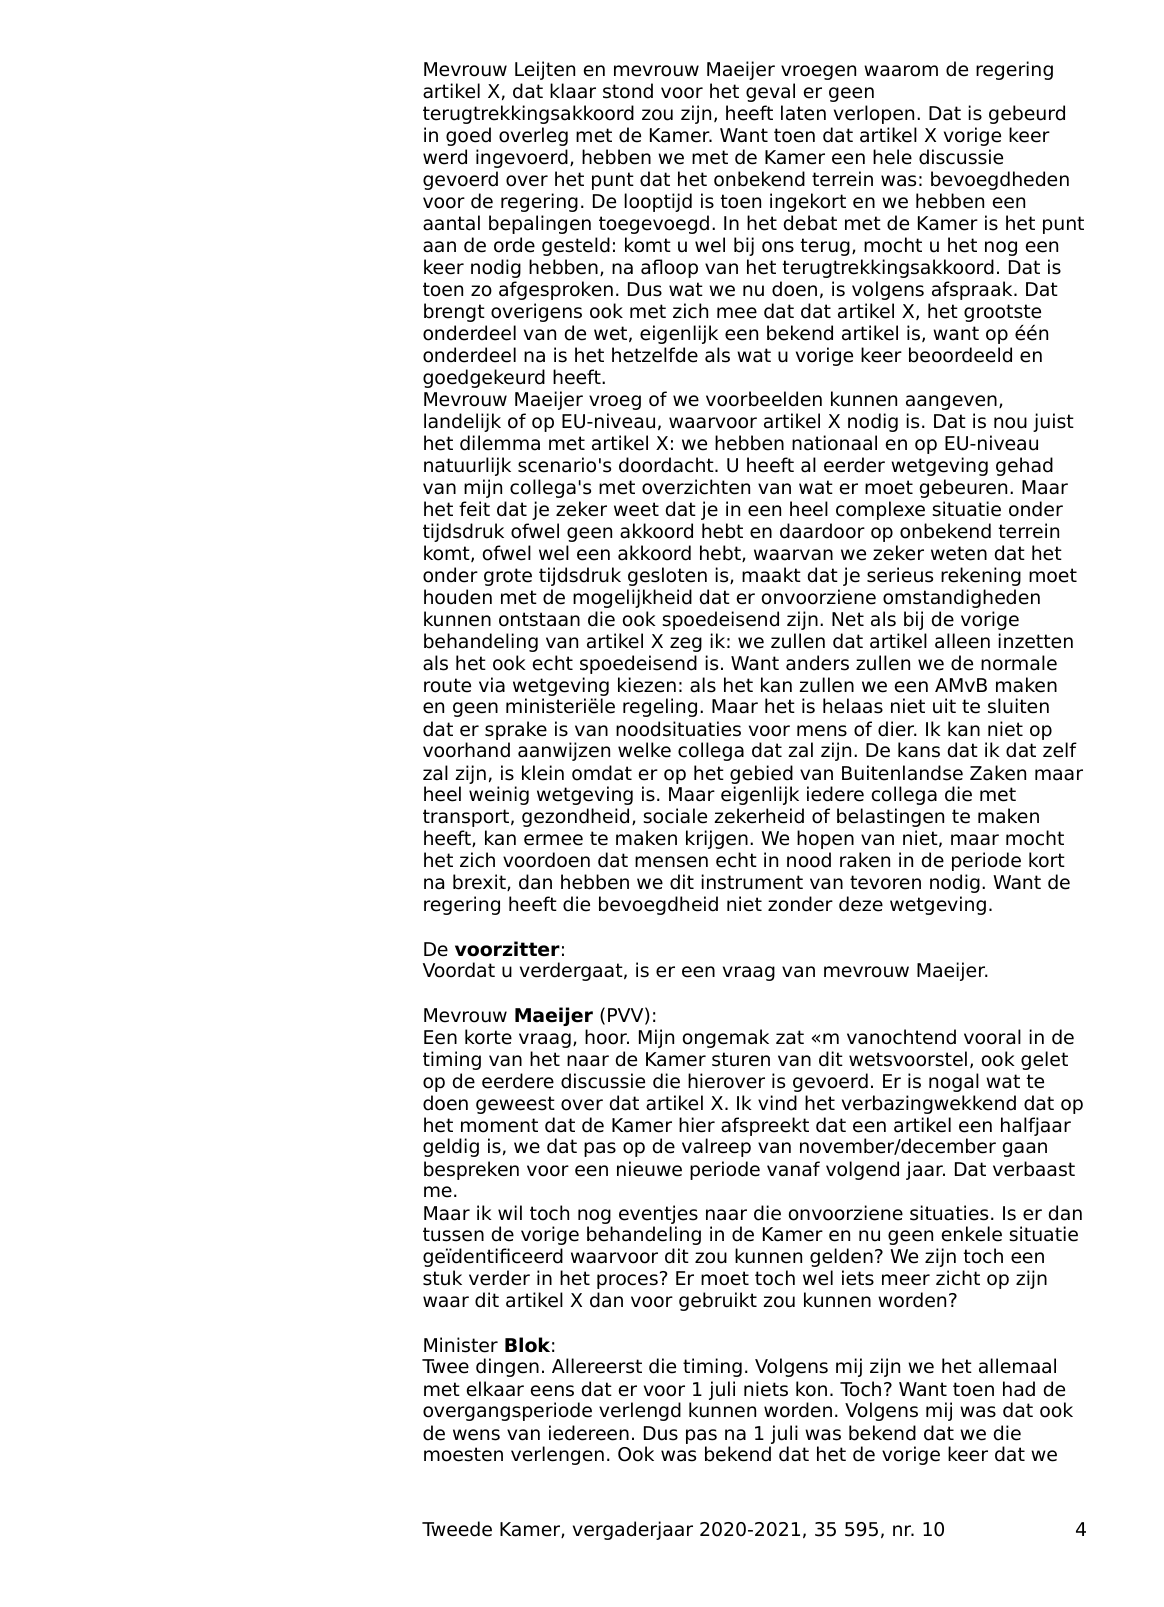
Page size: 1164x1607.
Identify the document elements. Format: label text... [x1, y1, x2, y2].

text Een korte vraag, hoor. Mijn ongemak zat «m vanochtend vooral in de timing van het naar de Kamer sturen van dit wetsvoorstel, ook gelet op de eerdere discussie die hierover is gevoerd. Er is nogal wat te doen geweest over dat artikel X. Ik vind het verbazingwekkend dat op het moment dat de Kamer hier afspreekt dat een artikel een halfjaar geldig is, we dat pas op de valreep van november/december gaan bespreken voor een nieuwe periode vanaf volgend jaar. Dat verbaast me. [422, 1027, 1087, 1202]
text Minister Blok: [422, 1334, 1087, 1356]
text Maar ik wil toch nog eventjes naar die onvoorziene situaties. Is er dan tussen de vorige behandeling in de Kamer en nu geen enkele situatie geïdentificeerd waarvoor dit zou kunnen gelden? We zijn toch een stuk verder in het proces? Er moet toch wel iets meer zicht op zijn waar dit artikel X dan voor gebruikt zou kunnen worden? [422, 1202, 1087, 1312]
text Mevrouw Maeijer vroeg of we voorbeelden kunnen aangeven, landelijk of op EU-niveau, waarvoor artikel X nodig is. Dat is nou juist het dilemma met artikel X: we hebben nationaal en op EU-niveau natuurlijk scenario's doordacht. U heeft al eerder wetgeving gehad van mijn collega's met overzichten van wat er moet gebeuren. Maar het feit dat je zeker weet dat je in een heel complexe situatie onder tijdsdruk ofwel geen akkoord hebt en daardoor op onbekend terrein komt, ofwel wel een akkoord hebt, waarvan we zeker weten dat het onder grote tijdsdruk gesloten is, maakt dat je serieus rekening moet houden met de mogelijkheid dat er onvoorziene omstandigheden kunnen ontstaan die ook spoedeisend zijn. Net als bij de vorige behandeling van artikel X zeg ik: we zullen dat artikel alleen inzetten als het ook echt spoedeisend is. Want anders zullen we de normale route via wetgeving kiezen: als het kan zullen we een AMvB maken en geen ministeriële regeling. Maar het is helaas niet uit te sluiten dat er sprake is van noodsituaties voor mens of dier. Ik kan niet op voorhand aanwijzen welke collega dat zal zijn. De kans dat ik dat zelf zal zijn, is klein omdat er op het gebied van Buitenlandse Zaken maar heel weinig wetgeving is. Maar eigenlijk iedere collega die met transport, gezondheid, sociale zekerheid of belastingen te maken heeft, kan ermee te maken krijgen. We hopen van niet, maar mocht het zich voordoen dat mensen echt in nood raken in de periode kort na brexit, dan hebben we dit instrument van tevoren nodig. Want de regering heeft die bevoegdheid niet zonder deze wetgeving. [422, 389, 1087, 916]
text Mevrouw Leijten en mevrouw Maeijer vroegen waarom de regering artikel X, dat klaar stond voor het geval er geen terugtrekkingsakkoord zou zijn, heeft laten verlopen. Dat is gebeurd in goed overleg met de Kamer. Want toen dat artikel X vorige keer werd ingevoerd, hebben we met de Kamer een hele discussie gevoerd over het punt dat het onbekend terrein was: bevoegdheden voor de regering. De looptijd is toen ingekort en we hebben een aantal bepalingen toegevoegd. In het debat met de Kamer is het punt aan de orde gesteld: komt u wel bij ons terug, mocht u het nog een keer nodig hebben, na afloop van het terugtrekkingsakkoord. Dat is toen zo afgesproken. Dus wat we nu doen, is volgens afspraak. Dat brengt overigens ook met zich mee dat dat artikel X, het grootste onderdeel van de wet, eigenlijk een bekend artikel is, want op één onderdeel na is het hetzelfde als wat u vorige keer beoordeeld en goedgekeurd heeft. [422, 59, 1087, 389]
text Voordat u verdergaat, is er een vraag van mevrouw Maeijer. [422, 960, 1087, 982]
text Twee dingen. Allereerst die timing. Volgens mij zijn we het allemaal met elkaar eens dat er voor 1 juli niets kon. Toch? Want toen had de overgangsperiode verlengd kunnen worden. Volgens mij was dat ook de wens van iedereen. Dus pas na 1 juli was bekend dat we die moesten verlengen. Ook was bekend dat het de vorige keer dat we [422, 1356, 1087, 1466]
text De voorzitter: [422, 938, 1087, 960]
text Mevrouw Maeijer (PVV): [422, 1004, 1087, 1027]
